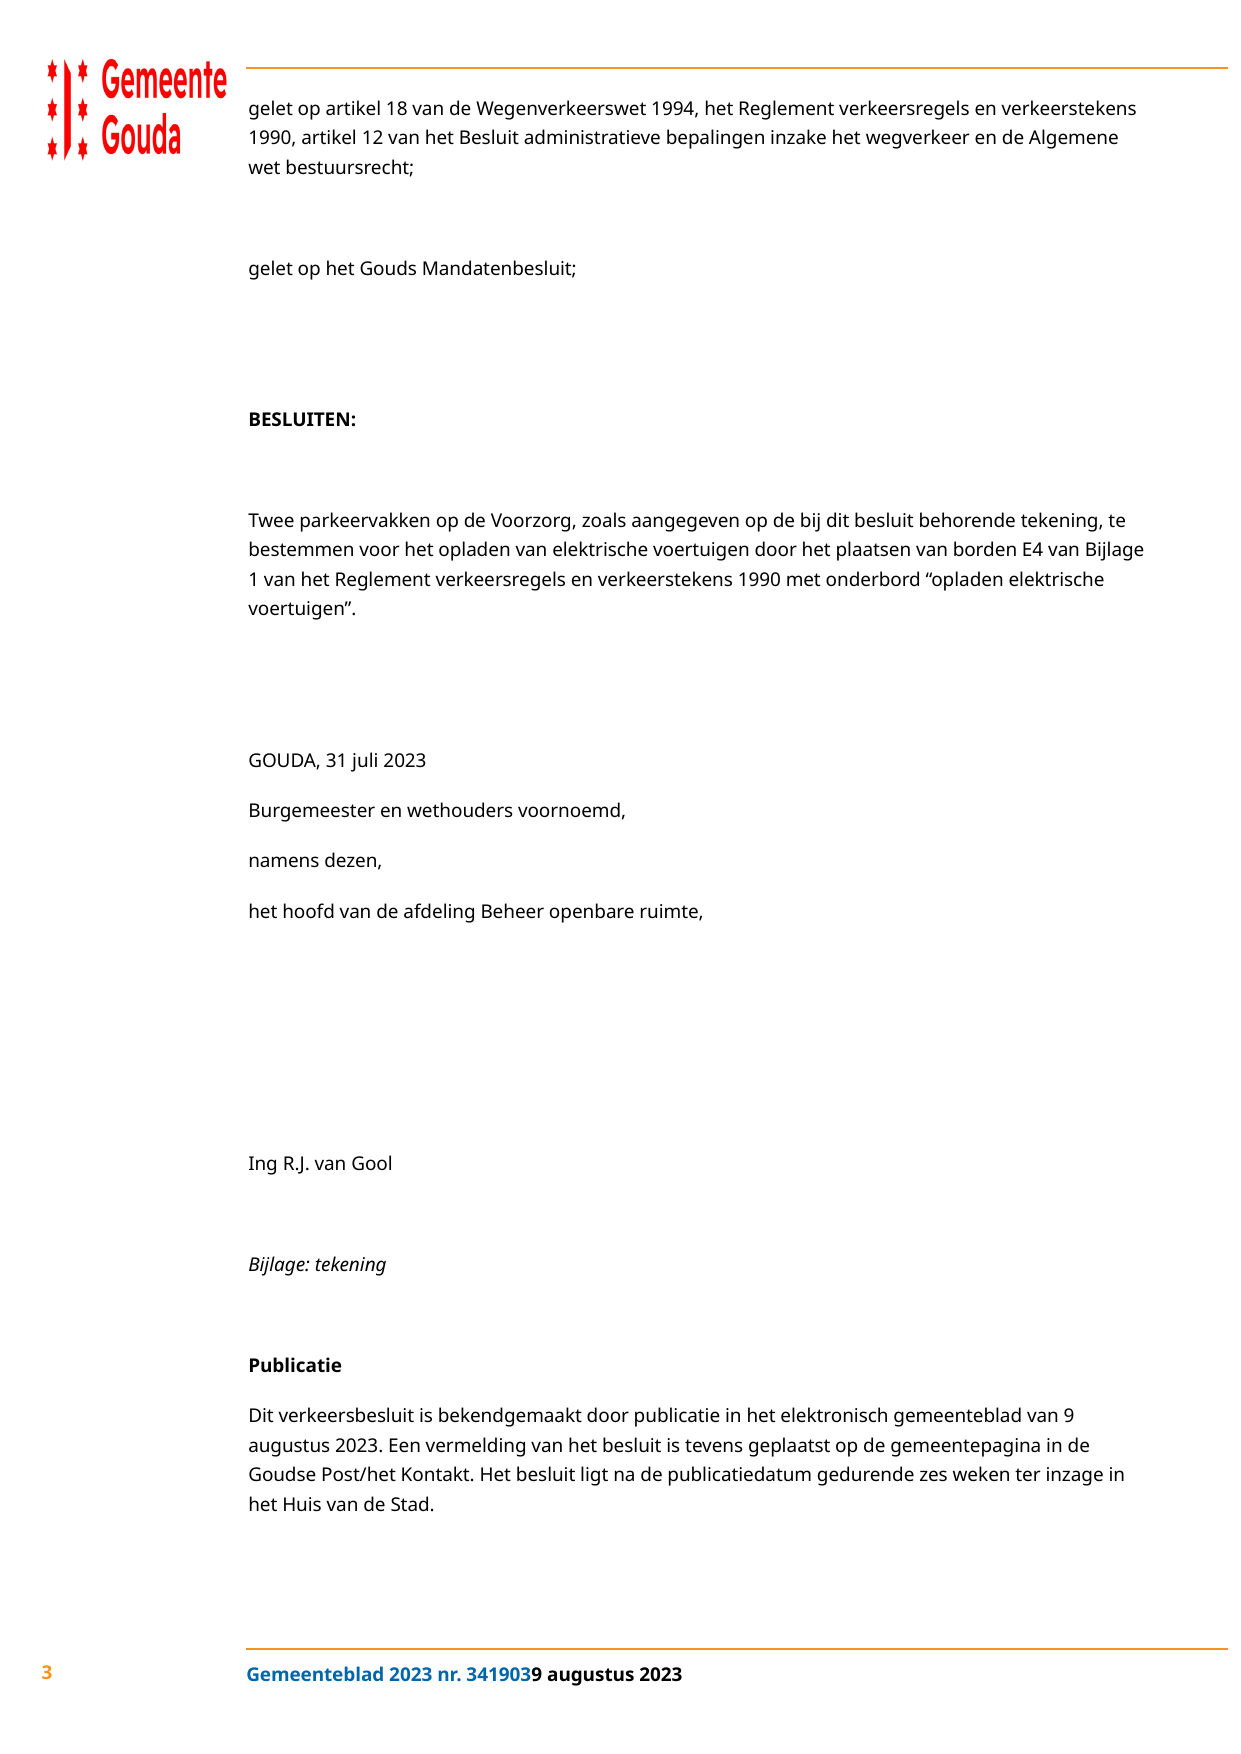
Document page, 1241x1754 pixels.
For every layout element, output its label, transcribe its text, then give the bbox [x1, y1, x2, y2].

text GOUDA, 31 juli 2023 [248, 747, 1152, 773]
text Twee parkeervakken op de Voorzorg, zoals aangegeven op de bij dit besluit behorende tekening, te bestemmen voor het opladen van elektrische voertuigen door het plaatsen van borden E4 van Bijlage 1 van het Reglement verkeersregels en verkeerstekens 1990 met onderbord “opladen elektrische voertuigen”. [248, 507, 1152, 621]
text het hoofd van de afdeling Beheer openbare ruimte, [248, 898, 1152, 924]
text Burgemeester en wethouders voornoemd, [248, 797, 1152, 823]
text Dit verkeersbesluit is bekendgemaakt door publicatie in het elektronisch gemeenteblad van 9 augustus 2023. Een vermelding van het besluit is tevens geplaatst op de gemeentepagina in de Goudse Post/het Kontakt. Het besluit ligt na de publicatiedatum gedurende zes weken ter inzage in het Huis van de Stad. [248, 1402, 1152, 1517]
picture [41, 47, 231, 172]
text gelet op artikel 18 van de Wegenverkeerswet 1994, het Reglement verkeersregels en verkeerstekens 1990, artikel 12 van het Besluit administratieve bepalingen inzake het wegverkeer en de Algemene wet bestuursrecht; [248, 95, 1152, 180]
text Ing R.J. van Gool [248, 1150, 1152, 1176]
text Publicatie [248, 1352, 1152, 1378]
text gelet op het Gouds Mandatenbesluit; [248, 255, 1152, 281]
text BESLUITEN: [248, 406, 1152, 432]
text Bijlage: tekening [248, 1251, 1152, 1277]
text namens dezen, [248, 848, 1152, 873]
